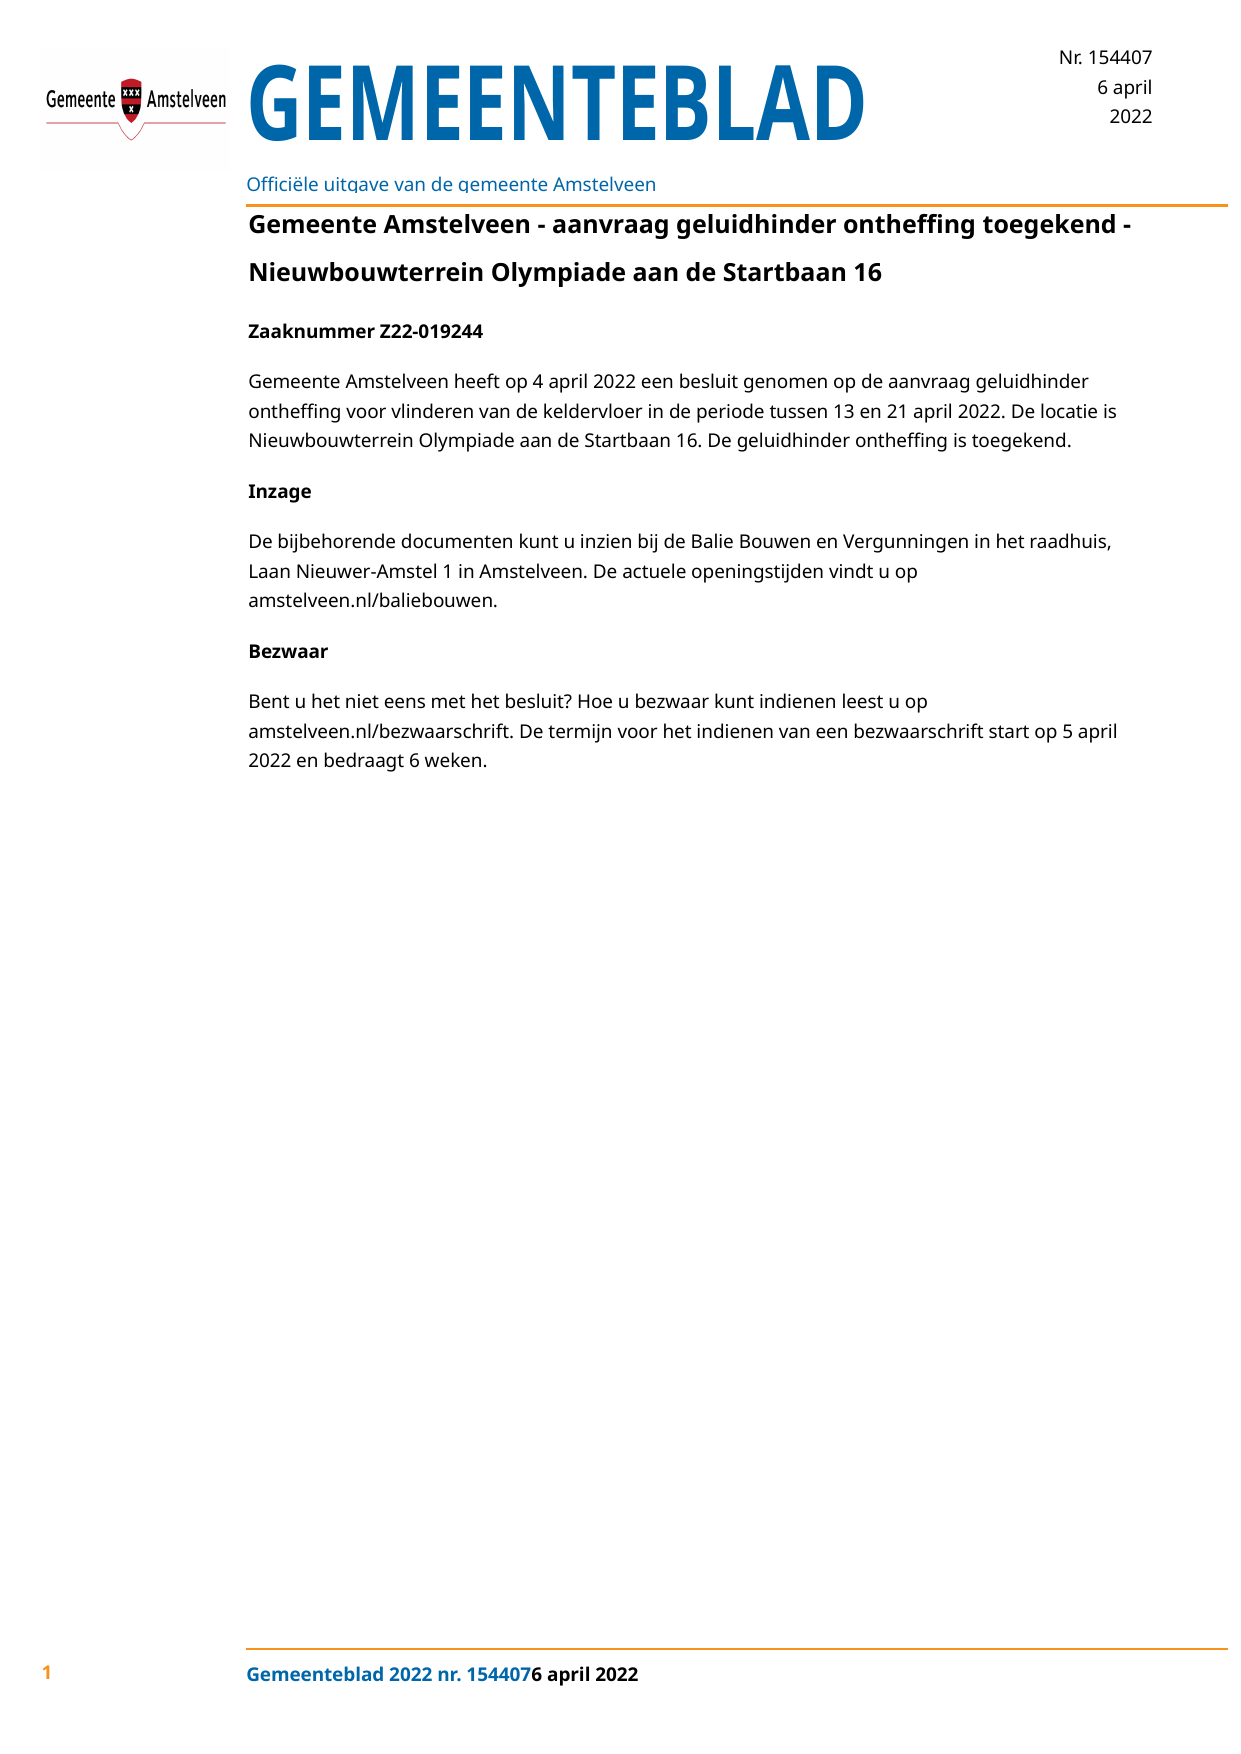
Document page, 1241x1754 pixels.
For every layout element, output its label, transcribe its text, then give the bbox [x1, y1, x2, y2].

text Gemeente Amstelveen heeft op 4 april 2022 een besluit genomen op de aanvraag geluidhinder ontheffing voor vlinderen van de keldervloer in de periode tussen 13 en 21 april 2022. De locatie is Nieuwbouwterrein Olympiade aan de Startbaan 16. De geluidhinder ontheffing is toegekend. [248, 368, 1152, 453]
picture [41, 47, 231, 172]
text De bijbehorende documenten kunt u inzien bij de Balie Bouwen en Vergunningen in het raadhuis, Laan Nieuwer-Amstel 1 in Amstelveen. De actuele openingstijden vindt u op amstelveen.nl/baliebouwen. [248, 528, 1152, 613]
text Gemeente Amstelveen - aanvraag geluidhinder ontheffing toegekend - Nieuwbouwterrein Olympiade aan de Startbaan 16 [248, 207, 1152, 288]
text Zaaknummer Z22-019244 [248, 318, 1152, 344]
text Bent u het niet eens met het besluit? Hoe u bezwaar kunt indienen leest u op amstelveen.nl/bezwaarschrift. De termijn voor het indienen van een bezwaarschrift start op 5 april 2022 en bedraagt 6 weken. [248, 688, 1152, 773]
text Bezwaar [248, 638, 1152, 664]
text Inzage [248, 478, 1152, 504]
